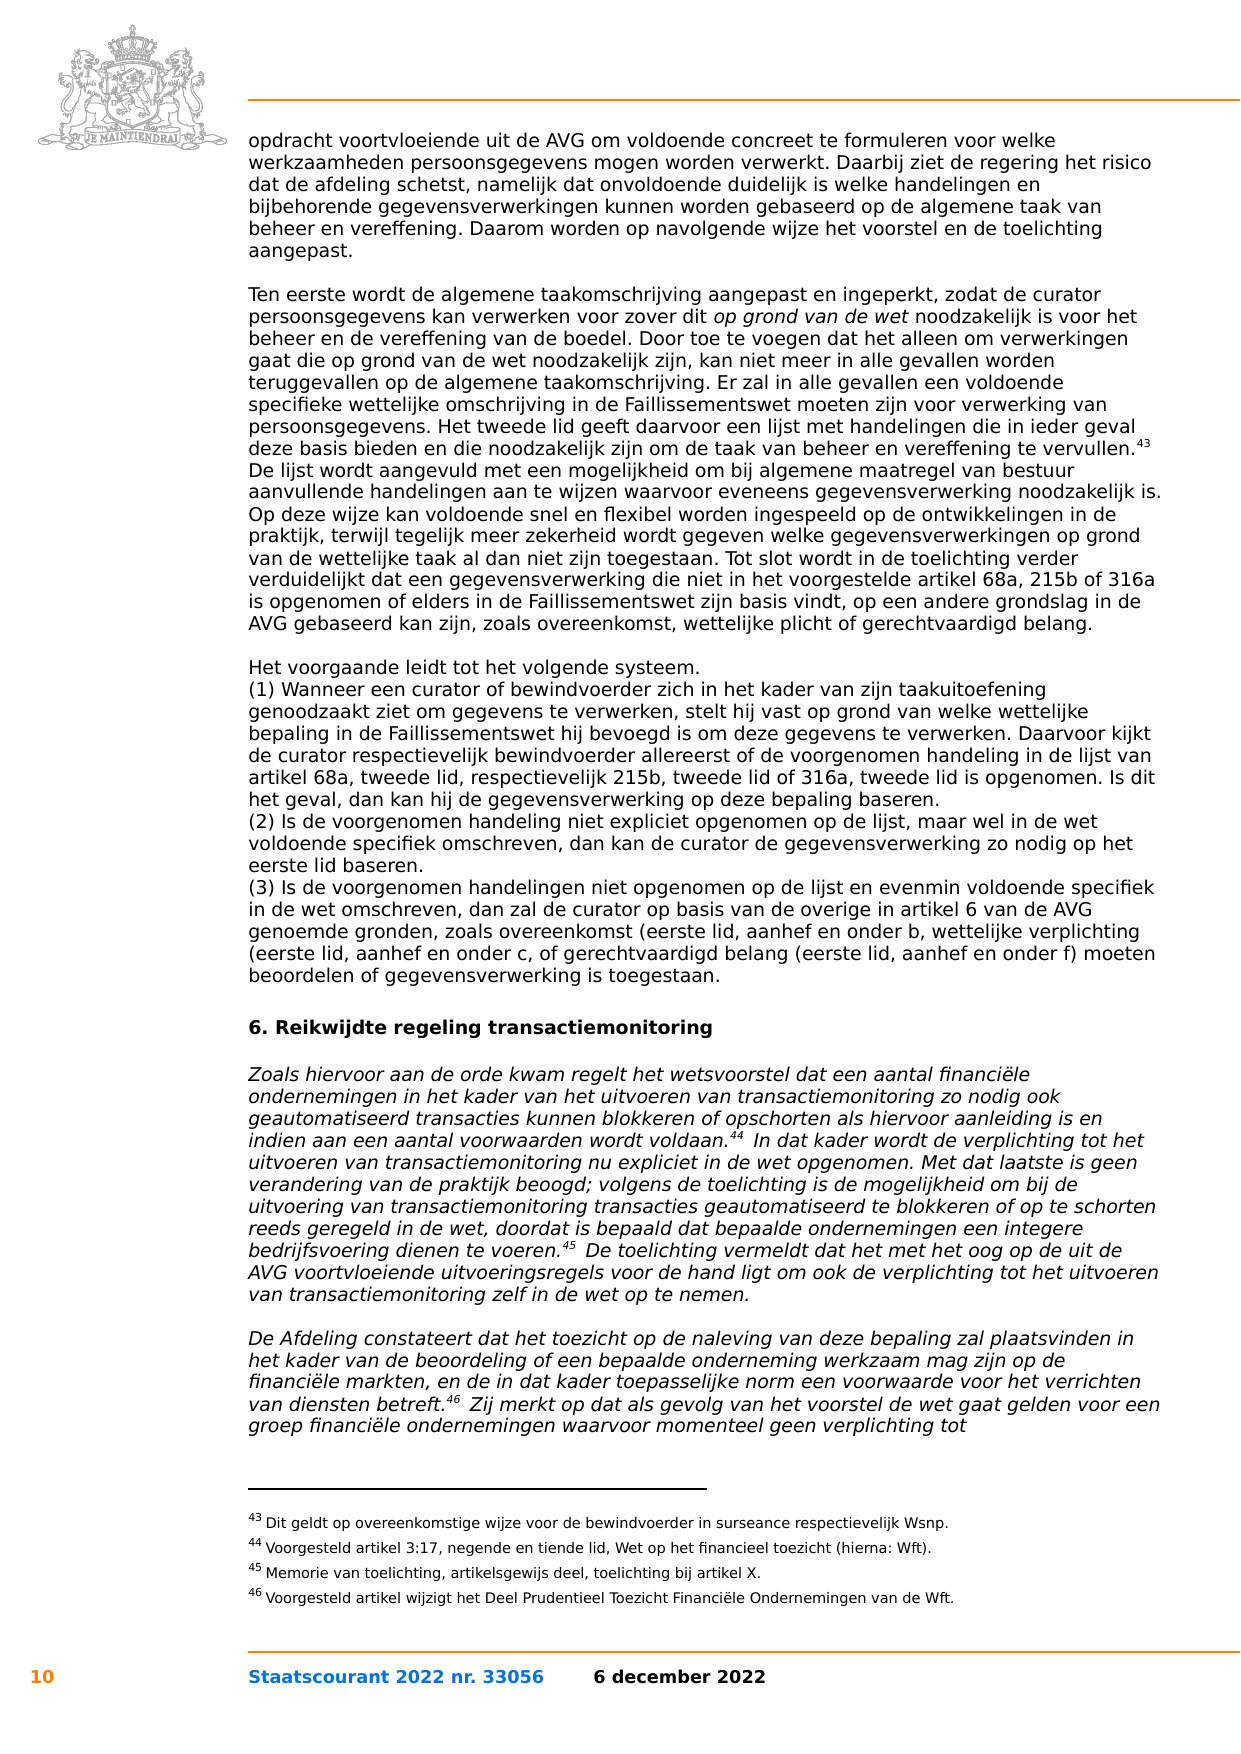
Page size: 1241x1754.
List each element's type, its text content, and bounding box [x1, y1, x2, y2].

text Voorgesteld artikel 3:17, negende en tiende lid, Wet op het financieel toezicht (hierna: Wft). [248, 1536, 1163, 1558]
text Zoals hiervoor aan de orde kwam regelt het wetsvoorstel dat een aantal financiële ondernemingen in het kader van het uitvoeren van transactiemonitoring zo nodig ook geautomatiseerd transacties kunnen blokkeren of opschorten als hiervoor aanleiding is en indien aan een aantal voorwaarden wordt voldaan. In dat kader wordt de verplichting tot het uitvoeren van transactiemonitoring nu expliciet in de wet opgenomen. Met dat laatste is geen verandering van de praktijk beoogd; volgens de toelichting is de mogelijkheid om bij de uitvoering van transactiemonitoring transacties geautomatiseerd te blokkeren of op te schorten reeds geregeld in de wet, doordat is bepaald dat bepaalde ondernemingen een integere bedrijfsvoering dienen te voeren. De toelichting vermeldt dat het met het oog op de uit de AVG voortvloeiende uitvoeringsregels voor de hand ligt om ook de verplichting tot het uitvoeren van transactiemonitoring zelf in de wet op te nemen. [248, 1064, 1163, 1306]
text Het voorgaande leidt tot het volgende systeem. [248, 657, 1163, 679]
text Memorie van toelichting, artikelsgewijs deel, toelichting bij artikel X. [248, 1561, 1163, 1583]
text opdracht voortvloeiende uit de AVG om voldoende concreet te formuleren voor welke werkzaamheden persoonsgegevens mogen worden verwerkt. Daarbij ziet de regering het risico dat de afdeling schetst, namelijk dat onvoldoende duidelijk is welke handelingen en bijbehorende gegevensverwerkingen kunnen worden gebaseerd op de algemene taak van beheer en vereffening. Daarom worden op navolgende wijze het voorstel en de toelichting aangepast. [248, 130, 1163, 262]
text Voorgesteld artikel wijzigt het Deel Prudentieel Toezicht Financiële Ondernemingen van de Wft. [248, 1586, 1163, 1608]
text De Afdeling constateert dat het toezicht op de naleving van deze bepaling zal plaatsvinden in het kader van de beoordeling of een bepaalde onderneming werkzaam mag zijn op de financiële markten, en de in dat kader toepasselijke norm een voorwaarde voor het verrichten van diensten betreft. Zij merkt op dat als gevolg van het voorstel de wet gaat gelden voor een groep financiële ondernemingen waarvoor momenteel geen verplichting tot [248, 1327, 1163, 1437]
text (2) Is de voorgenomen handeling niet expliciet opgenomen op de lijst, maar wel in de wet voldoende specifiek omschreven, dan kan de curator de gegevensverwerking zo nodig op het eerste lid baseren. [248, 811, 1163, 877]
text Ten eerste wordt de algemene taakomschrijving aangepast en ingeperkt, zodat de curator persoonsgegevens kan verwerken voor zover dit op grond van de wet noodzakelijk is voor het beheer en de vereffening van de boedel. Door toe te voegen dat het alleen om verwerkingen gaat die op grond van de wet noodzakelijk zijn, kan niet meer in alle gevallen worden teruggevallen op de algemene taakomschrijving. Er zal in alle gevallen een voldoende specifieke wettelijke omschrijving in de Faillissementswet moeten zijn voor verwerking van persoonsgegevens. Het tweede lid geeft daarvoor een lijst met handelingen die in ieder geval deze basis bieden en die noodzakelijk zijn om de taak van beheer en vereffening te vervullen. De lijst wordt aangevuld met een mogelijkheid om bij algemene maatregel van bestuur aanvullende handelingen aan te wijzen waarvoor eveneens gegevensverwerking noodzakelijk is. Op deze wijze kan voldoende snel en flexibel worden ingespeeld op de ontwikkelingen in de praktijk, terwijl tegelijk meer zekerheid wordt gegeven welke gegevensverwerkingen op grond van de wettelijke taak al dan niet zijn toegestaan. Tot slot wordt in de toelichting verder verduidelijkt dat een gegevensverwerking die niet in het voorgestelde artikel 68a, 215b of 316a is opgenomen of elders in de Faillissementswet zijn basis vindt, op een andere grondslag in de AVG gebaseerd kan zijn, zoals overeenkomst, wettelijke plicht of gerechtvaardigd belang. [248, 284, 1163, 635]
text Dit geldt op overeenkomstige wijze voor de bewindvoerder in surseance respectievelijk Wsnp. [248, 1511, 1163, 1533]
text (1) Wanneer een curator of bewindvoerder zich in het kader van zijn taakuitoefening genoodzaakt ziet om gegevens te verwerken, stelt hij vast op grond van welke wettelijke bepaling in de Faillissementswet hij bevoegd is om deze gegevens te verwerken. Daarvoor kijkt de curator respectievelijk bewindvoerder allereerst of de voorgenomen handeling in de lijst van artikel 68a, tweede lid, respectievelijk 215b, tweede lid of 316a, tweede lid is opgenomen. Is dit het geval, dan kan hij de gegevensverwerking op deze bepaling baseren. [248, 679, 1163, 811]
text (3) Is de voorgenomen handelingen niet opgenomen op de lijst en evenmin voldoende specifiek in de wet omschreven, dan zal de curator op basis van de overige in artikel 6 van de AVG genoemde gronden, zoals overeenkomst (eerste lid, aanhef en onder b, wettelijke verplichting (eerste lid, aanhef en onder c, of gerechtvaardigd belang (eerste lid, aanhef en onder f) moeten beoordelen of gegevensverwerking is toegestaan. [248, 877, 1163, 987]
subtitle 6. Reikwijdte regeling transactiemonitoring [248, 1017, 1163, 1039]
picture [38, 25, 227, 150]
